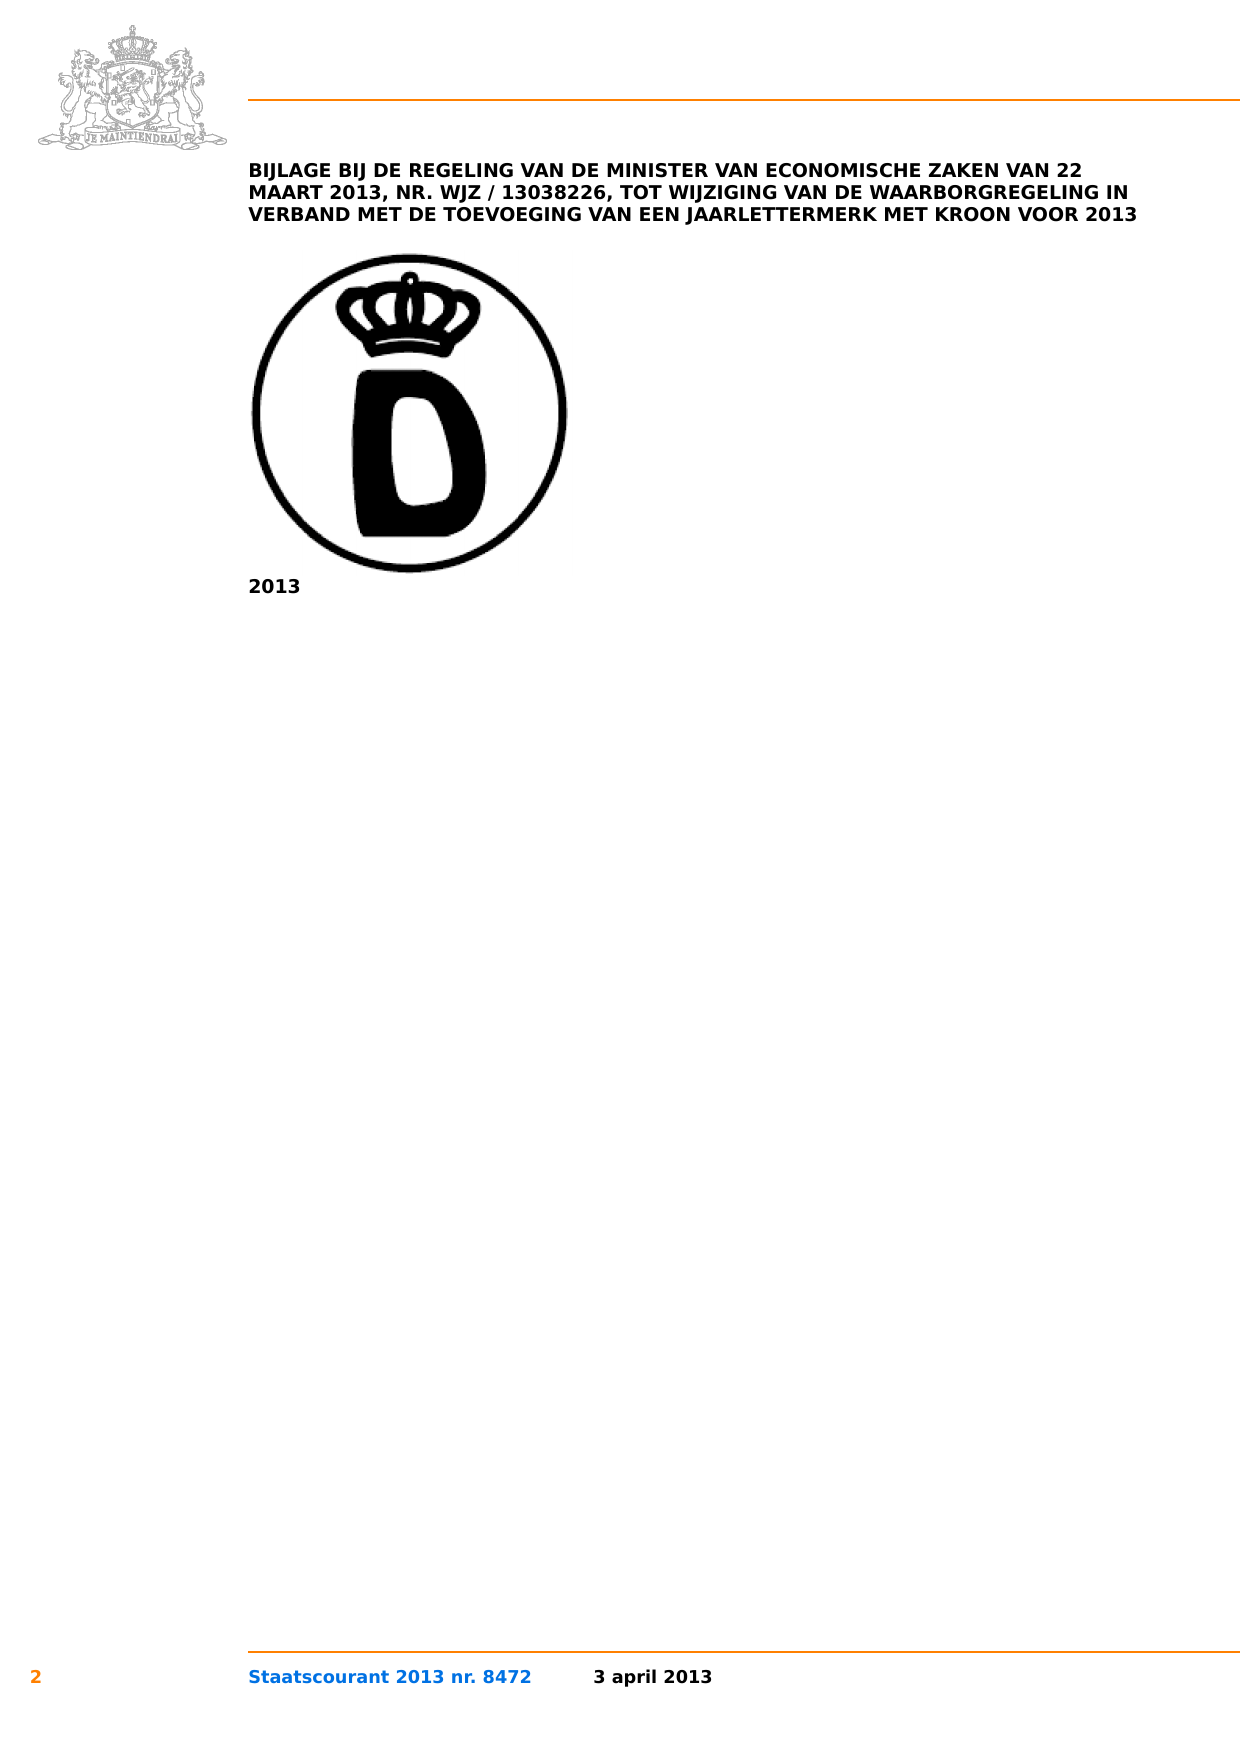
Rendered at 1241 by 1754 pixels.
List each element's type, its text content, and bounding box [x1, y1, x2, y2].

picture [248, 250, 573, 576]
subtitle BIJLAGE BIJ DE REGELING VAN DE MINISTER VAN ECONOMISCHE ZAKEN VAN 22 MAART 2013, NR. WJZ / 13038226, TOT WIJZIGING VAN DE WAARBORGREGELING IN VERBAND MET DE TOEVOEGING VAN EEN JAARLETTERMERK MET KROON VOOR 2013 [248, 160, 1163, 226]
picture [38, 25, 227, 150]
text 2013 [248, 251, 1163, 642]
